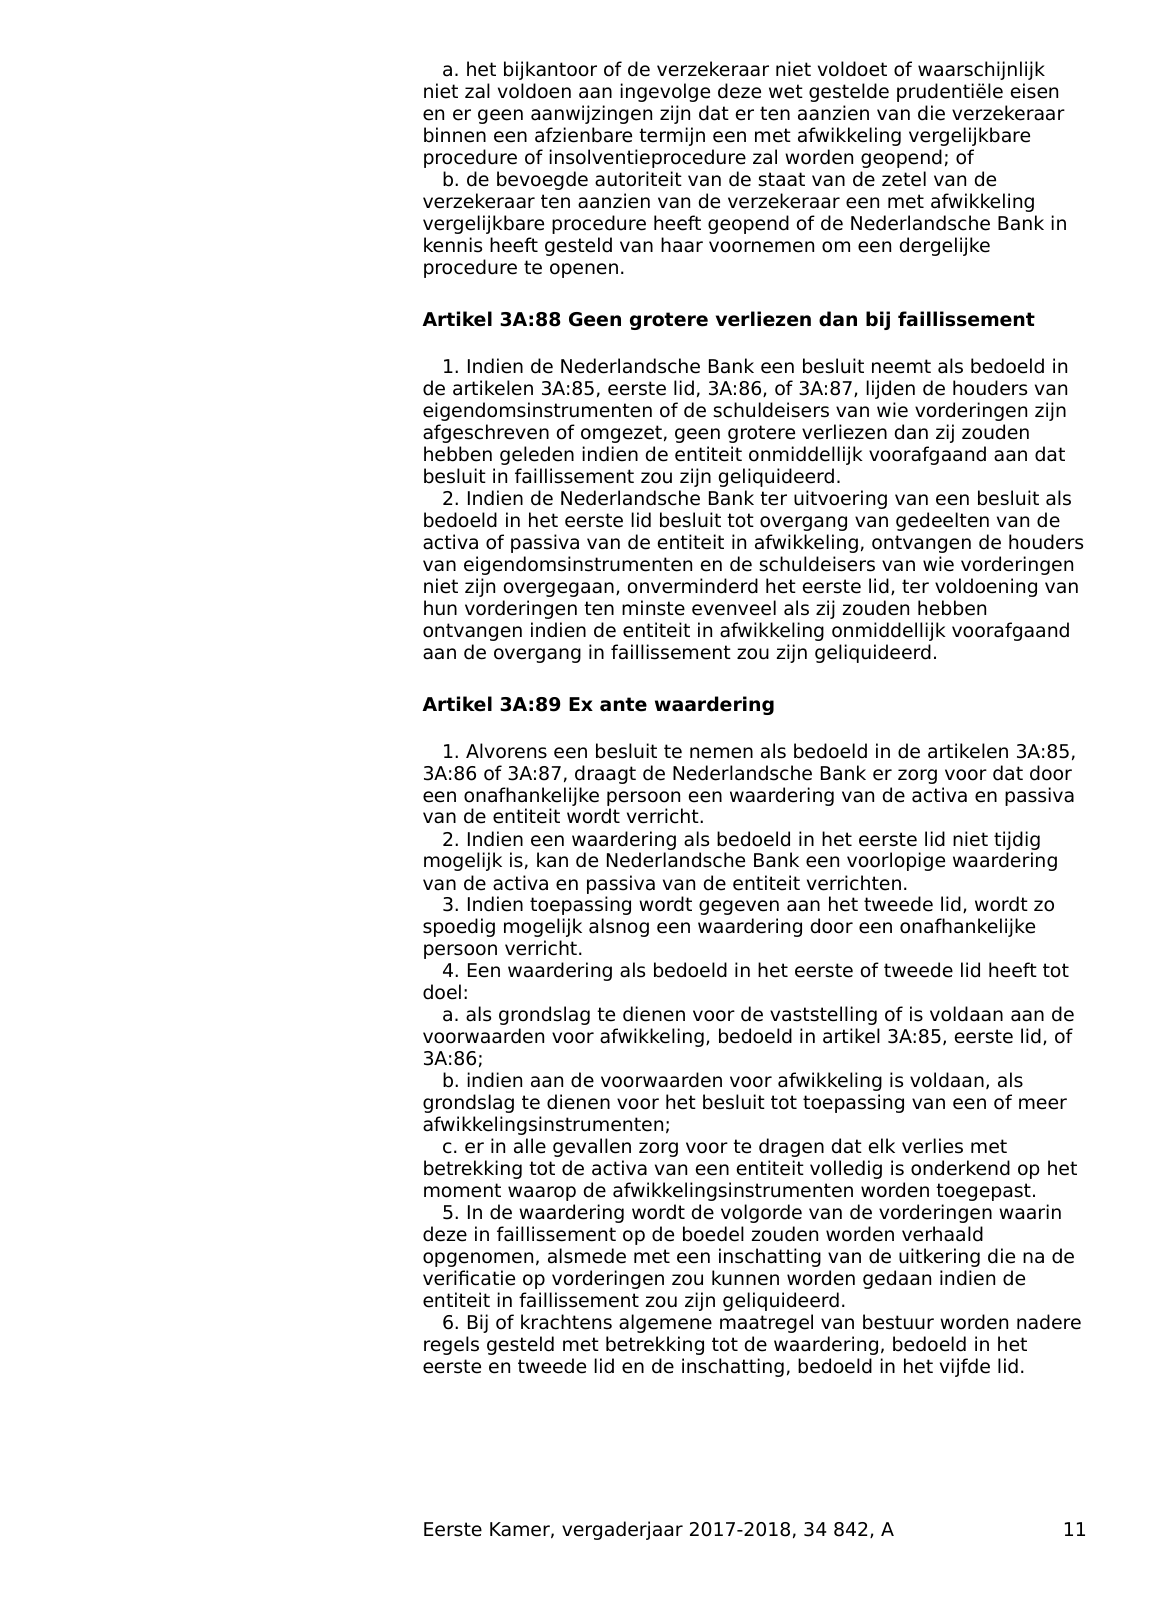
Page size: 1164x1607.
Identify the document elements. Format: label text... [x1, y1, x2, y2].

text 3. Indien toepassing wordt gegeven aan het tweede lid, wordt zo spoedig mogelijk alsnog een waardering door een onafhankelijke persoon verricht. [422, 894, 1087, 960]
text 1. Indien de Nederlandsche Bank een besluit neemt als bedoeld in de artikelen 3A:85, eerste lid, 3A:86, of 3A:87, lijden de houders van eigendomsinstrumenten of de schuldeisers van wie vorderingen zijn afgeschreven of omgezet, geen grotere verliezen dan zij zouden hebben geleden indien de entiteit onmiddellijk voorafgaand aan dat besluit in faillissement zou zijn geliquideerd. [422, 356, 1087, 488]
text 5. In de waardering wordt de volgorde van de vorderingen waarin deze in faillissement op de boedel zouden worden verhaald opgenomen, alsmede met een inschatting van de uitkering die na de verificatie op vorderingen zou kunnen worden gedaan indien de entiteit in faillissement zou zijn geliquideerd. [422, 1202, 1087, 1312]
text a. als grondslag te dienen voor de vaststelling of is voldaan aan de voorwaarden voor afwikkeling, bedoeld in artikel 3A:85, eerste lid, of 3A:86; [422, 1004, 1087, 1070]
text b. indien aan de voorwaarden voor afwikkeling is voldaan, als grondslag te dienen voor het besluit tot toepassing van een of meer afwikkelingsinstrumenten; [422, 1070, 1087, 1136]
text 2. Indien de Nederlandsche Bank ter uitvoering van een besluit als bedoeld in het eerste lid besluit tot overgang van gedeelten van de activa of passiva van de entiteit in afwikkeling, ontvangen de houders van eigendomsinstrumenten en de schuldeisers van wie vorderingen niet zijn overgegaan, onverminderd het eerste lid, ter voldoening van hun vorderingen ten minste evenveel als zij zouden hebben ontvangen indien de entiteit in afwikkeling onmiddellijk voorafgaand aan de overgang in faillissement zou zijn geliquideerd. [422, 488, 1087, 663]
text c. er in alle gevallen zorg voor te dragen dat elk verlies met betrekking tot de activa van een entiteit volledig is onderkend op het moment waarop de afwikkelingsinstrumenten worden toegepast. [422, 1136, 1087, 1202]
subtitle Artikel 3A:89 Ex ante waardering [422, 693, 1087, 716]
text 1. Alvorens een besluit te nemen als bedoeld in de artikelen 3A:85, 3A:86 of 3A:87, draagt de Nederlandsche Bank er zorg voor dat door een onafhankelijke persoon een waardering van de activa en passiva van de entiteit wordt verricht. [422, 741, 1087, 828]
text a. het bijkantoor of de verzekeraar niet voldoet of waarschijnlijk niet zal voldoen aan ingevolge deze wet gestelde prudentiële eisen en er geen aanwijzingen zijn dat er ten aanzien van die verzekeraar binnen een afzienbare termijn een met afwikkeling vergelijkbare procedure of insolventieprocedure zal worden geopend; of [422, 59, 1087, 169]
text b. de bevoegde autoriteit van de staat van de zetel van de verzekeraar ten aanzien van de verzekeraar een met afwikkeling vergelijkbare procedure heeft geopend of de Nederlandsche Bank in kennis heeft gesteld van haar voornemen om een dergelijke procedure te openen. [422, 169, 1087, 279]
text 6. Bij of krachtens algemene maatregel van bestuur worden nadere regels gesteld met betrekking tot de waardering, bedoeld in het eerste en tweede lid en de inschatting, bedoeld in het vijfde lid. [422, 1312, 1087, 1378]
text 4. Een waardering als bedoeld in het eerste of tweede lid heeft tot doel: [422, 960, 1087, 1004]
text 2. Indien een waardering als bedoeld in het eerste lid niet tijdig mogelijk is, kan de Nederlandsche Bank een voorlopige waardering van de activa en passiva van de entiteit verrichten. [422, 828, 1087, 894]
subtitle Artikel 3A:88 Geen grotere verliezen dan bij faillissement [422, 309, 1087, 331]
